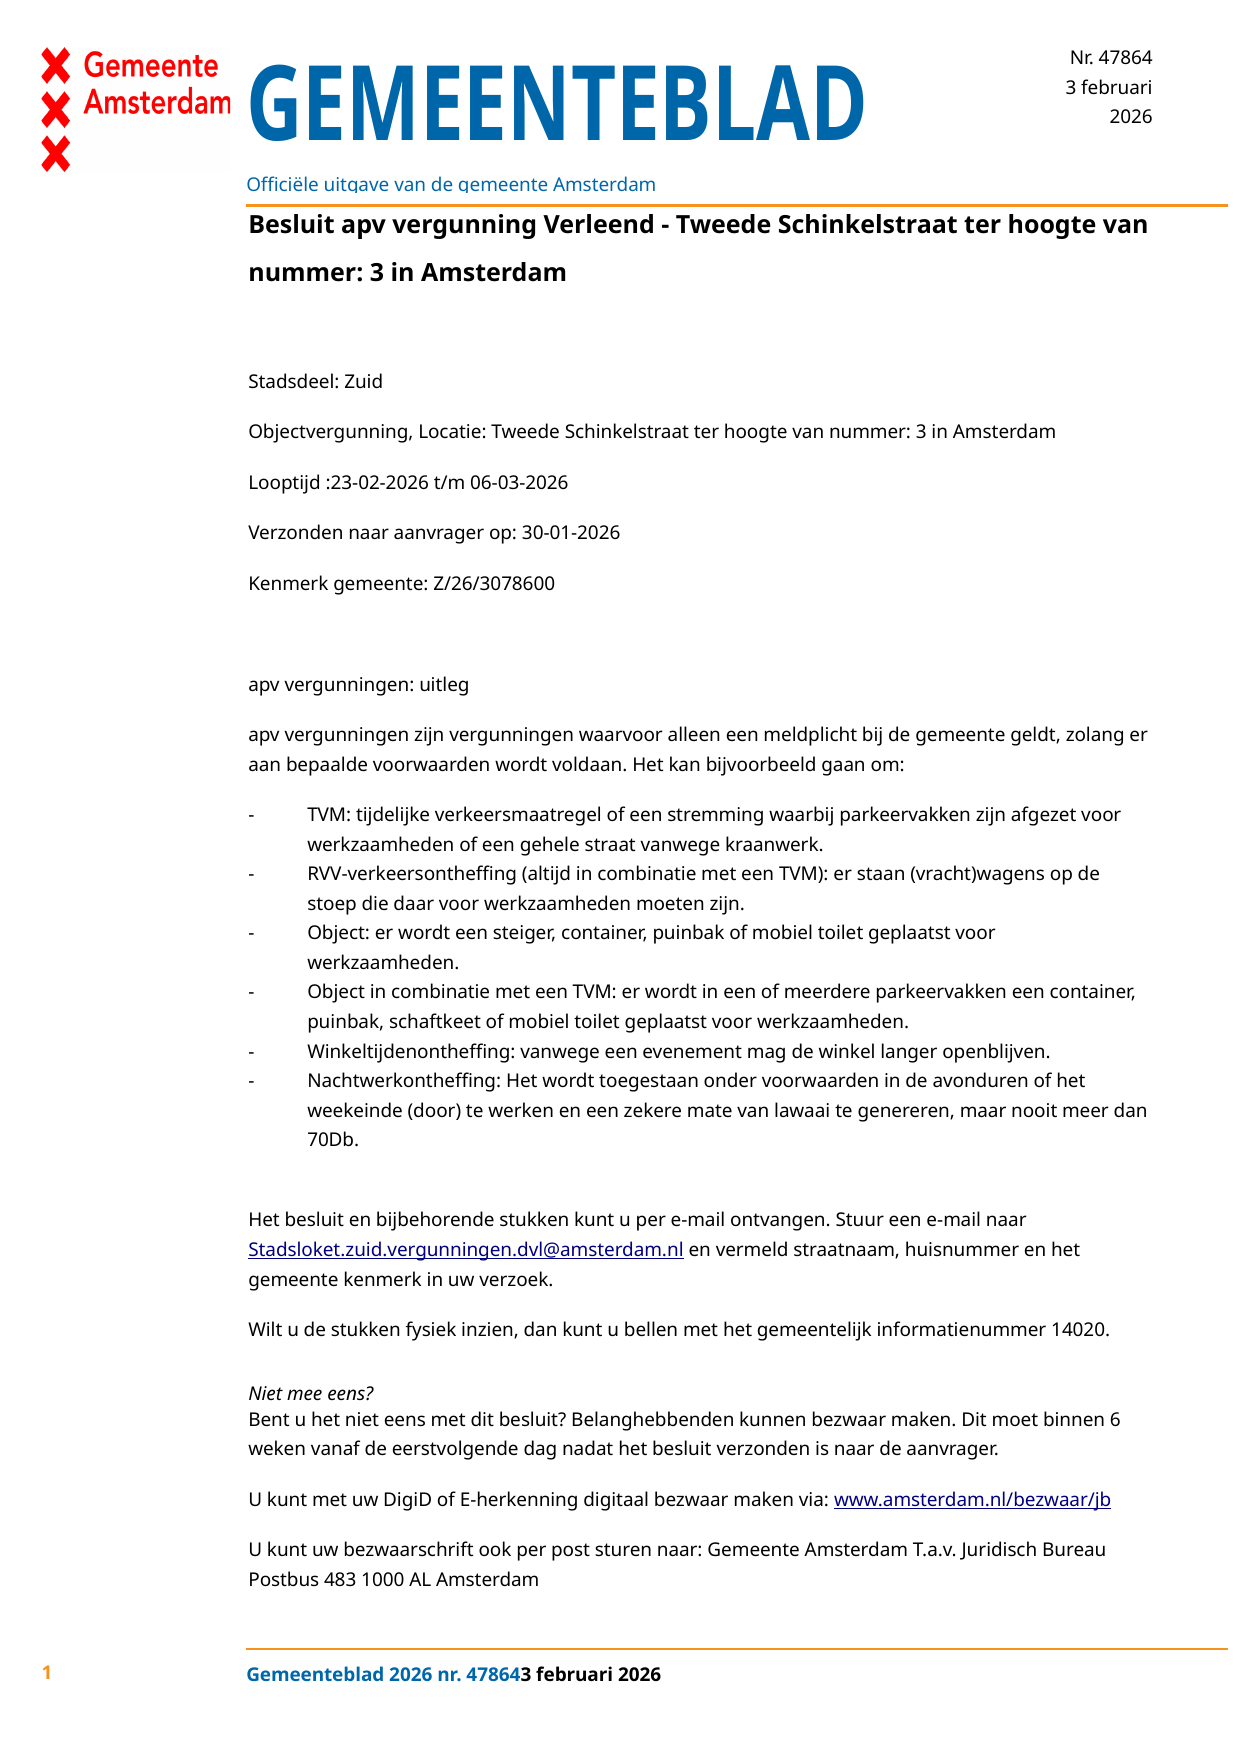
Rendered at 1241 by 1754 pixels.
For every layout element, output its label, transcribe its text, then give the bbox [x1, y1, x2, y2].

text Stadsdeel: Zuid [248, 368, 1152, 394]
text Niet mee eens? [248, 1380, 1152, 1406]
list Object: er wordt een steiger, container, puinbak of mobiel toilet geplaatst voor werkzaamheden. [248, 919, 1152, 975]
text Kenmerk gemeente: Z/26/3078600 [248, 570, 1152, 596]
text Bent u het niet eens met dit besluit? Belanghebbenden kunnen bezwaar maken. Dit moet binnen 6 weken vanaf de eerstvolgende dag nadat het besluit verzonden is naar de aanvrager. [248, 1406, 1152, 1461]
text Looptijd :23-02-2026 t/m 06-03-2026 [248, 469, 1152, 495]
list RVV-verkeersontheffing (altijd in combinatie met een TVM): er staan (vracht)wagens op de stoep die daar voor werkzaamheden moeten zijn. [248, 860, 1152, 916]
list Nachtwerkontheffing: Het wordt toegestaan onder voorwaarden in de avonduren of het weekeinde (door) te werken en een zekere mate van lawaai te genereren, maar nooit meer dan 70Db. [248, 1067, 1152, 1152]
text apv vergunningen zijn vergunningen waarvoor alleen een meldplicht bij de gemeente geldt, zolang er aan bepaalde voorwaarden wordt voldaan. Het kan bijvoorbeeld gaan om: [248, 721, 1152, 777]
list Object in combinatie met een TVM: er wordt in een of meerdere parkeervakken een container, puinbak, schaftkeet of mobiel toilet geplaatst voor werkzaamheden. [248, 979, 1152, 1034]
text apv vergunningen: uitleg [248, 671, 1152, 697]
text Besluit apv vergunning Verleend - Tweede Schinkelstraat ter hoogte van nummer: 3 in Amsterdam [248, 207, 1152, 288]
text Wilt u de stukken fysiek inzien, dan kunt u bellen met het gemeentelijk informatienummer 14020. [248, 1316, 1152, 1342]
list TVM: tijdelijke verkeersmaatregel of een stremming waarbij parkeervakken zijn afgezet voor werkzaamheden of een gehele straat vanwege kraanwerk. [248, 801, 1152, 857]
text Objectvergunning, Locatie: Tweede Schinkelstraat ter hoogte van nummer: 3 in Amsterdam [248, 419, 1152, 444]
text Verzonden naar aanvrager op: 30-01-2026 [248, 519, 1152, 545]
text U kunt met uw DigiD of E-herkenning digitaal bezwaar maken via: www.amsterdam.nl/bezwaar/jb [248, 1486, 1152, 1512]
text U kunt uw bezwaarschrift ook per post sturen naar: Gemeente Amsterdam T.a.v. Juridisch Bureau Postbus 483 1000 AL Amsterdam [248, 1536, 1152, 1592]
picture [41, 47, 231, 172]
list Winkeltijdenontheffing: vanwege een evenement mag de winkel langer openblijven. [248, 1038, 1152, 1064]
text Het besluit en bijbehorende stukken kunt u per e-mail ontvangen. Stuur een e-mail naar Stadsloket.zuid.vergunningen.dvl@amsterdam.nl en vermeld straatnaam, huisnummer en het gemeente kenmerk in uw verzoek. [248, 1207, 1152, 1292]
